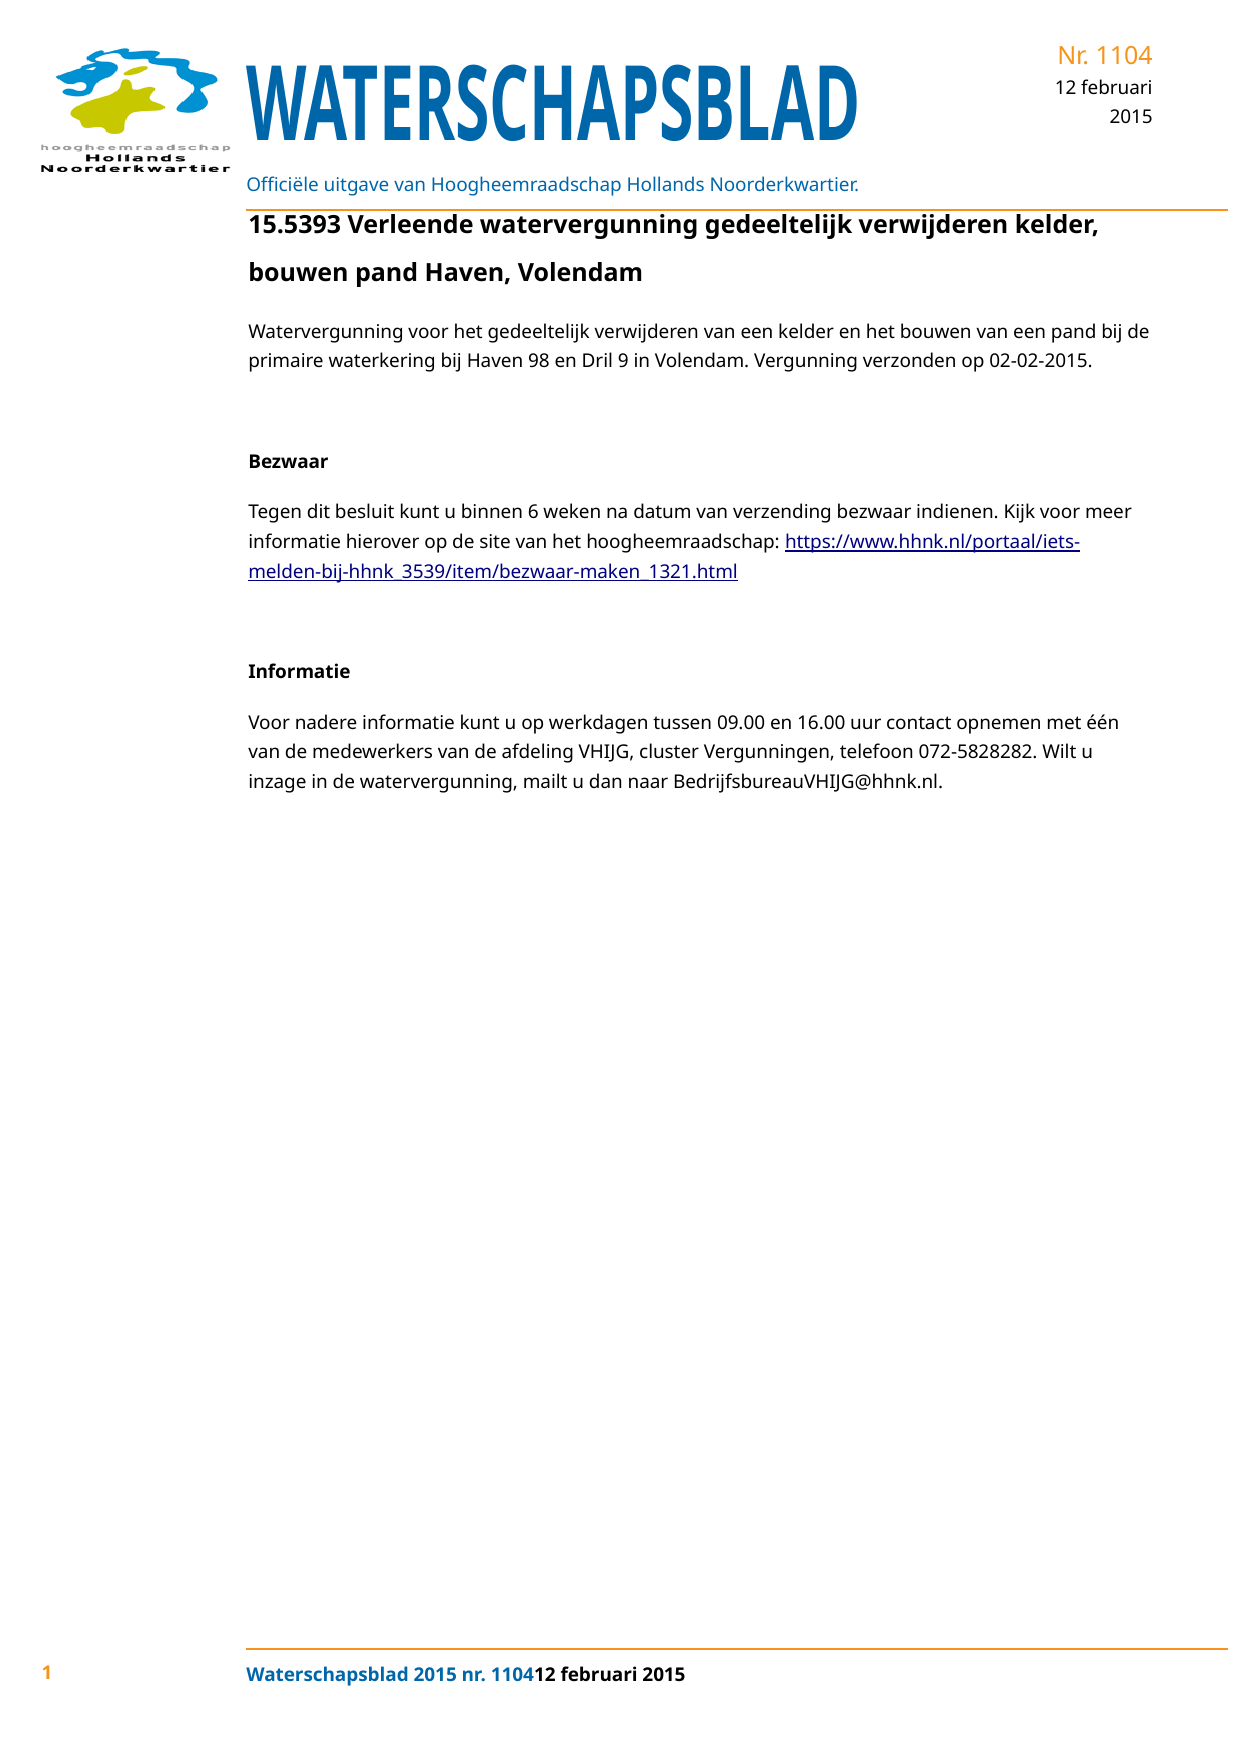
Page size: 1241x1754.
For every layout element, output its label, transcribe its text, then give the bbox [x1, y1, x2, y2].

text Watervergunning voor het gedeeltelijk verwijderen van een kelder en het bouwen van een pand bij de primaire waterkering bij Haven 98 en Dril 9 in Volendam. Vergunning verzonden op 02-02-2015. [248, 318, 1152, 373]
text Tegen dit besluit kunt u binnen 6 weken na datum van verzending bezwaar indienen. Kijk voor meer informatie hierover op de site van het hoogheemraadschap: https://www.hhnk.nl/portaal/iets-melden-bij-hhnk_3539/item/bezwaar-maken_1321.html [248, 499, 1152, 584]
picture [41, 47, 231, 172]
text Informatie [248, 659, 1152, 684]
text Voor nadere informatie kunt u op werkdagen tussen 09.00 en 16.00 uur contact opnemen met één van de medewerkers van de afdeling VHIJG, cluster Vergunningen, telefoon 072-5828282. Wilt u inzage in de watervergunning, mailt u dan naar BedrijfsbureauVHIJG@hhnk.nl. [248, 709, 1152, 794]
text 15.5393 Verleende watervergunning gedeeltelijk verwijderen kelder, bouwen pand Haven, Volendam [248, 211, 1152, 288]
text Bezwaar [248, 448, 1152, 474]
